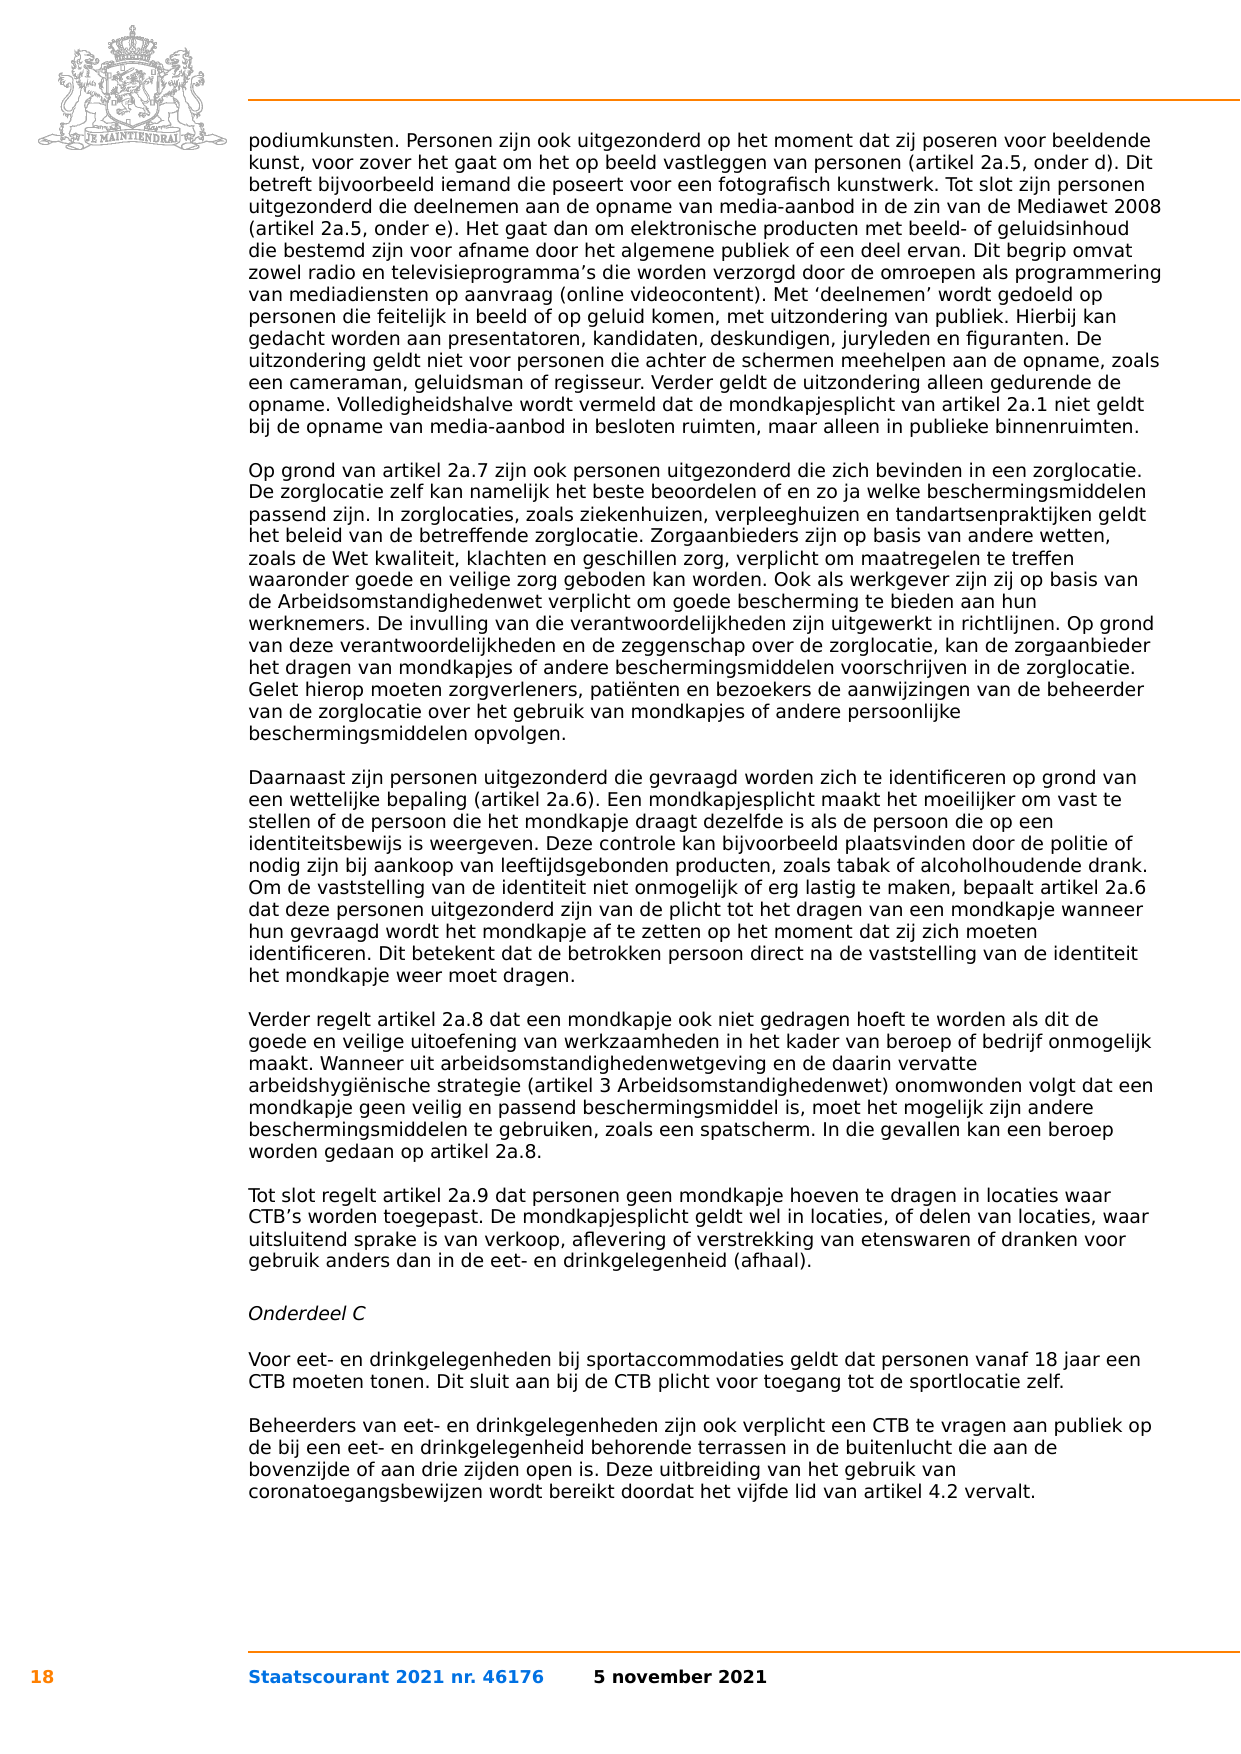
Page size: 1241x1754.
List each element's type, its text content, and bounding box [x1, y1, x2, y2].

subtitle Onderdeel C [248, 1302, 1163, 1324]
text Op grond van artikel 2a.7 zijn ook personen uitgezonderd die zich bevinden in een zorglocatie. De zorglocatie zelf kan namelijk het beste beoordelen of en zo ja welke beschermingsmiddelen passend zijn. In zorglocaties, zoals ziekenhuizen, verpleeghuizen en tandartsenpraktijken geldt het beleid van de betreffende zorglocatie. Zorgaanbieders zijn op basis van andere wetten, zoals de Wet kwaliteit, klachten en geschillen zorg, verplicht om maatregelen te treffen waaronder goede en veilige zorg geboden kan worden. Ook als werkgever zijn zij op basis van de Arbeidsomstandighedenwet verplicht om goede bescherming te bieden aan hun werknemers. De invulling van die verantwoordelijkheden zijn uitgewerkt in richtlijnen. Op grond van deze verantwoordelijkheden en de zeggenschap over de zorglocatie, kan de zorgaanbieder het dragen van mondkapjes of andere beschermingsmiddelen voorschrijven in de zorglocatie. Gelet hierop moeten zorgverleners, patiënten en bezoekers de aanwijzingen van de beheerder van de zorglocatie over het gebruik van mondkapjes of andere persoonlijke beschermingsmiddelen opvolgen. [248, 459, 1163, 745]
text podiumkunsten. Personen zijn ook uitgezonderd op het moment dat zij poseren voor beeldende kunst, voor zover het gaat om het op beeld vastleggen van personen (artikel 2a.5, onder d). Dit betreft bijvoorbeeld iemand die poseert voor een fotografisch kunstwerk. Tot slot zijn personen uitgezonderd die deelnemen aan de opname van media-aanbod in de zin van de Mediawet 2008 (artikel 2a.5, onder e). Het gaat dan om elektronische producten met beeld- of geluidsinhoud die bestemd zijn voor afname door het algemene publiek of een deel ervan. Dit begrip omvat zowel radio en televisieprogramma’s die worden verzorgd door de omroepen als programmering van mediadiensten op aanvraag (online videocontent). Met ‘deelnemen’ wordt gedoeld op personen die feitelijk in beeld of op geluid komen, met uitzondering van publiek. Hierbij kan gedacht worden aan presentatoren, kandidaten, deskundigen, juryleden en figuranten. De uitzondering geldt niet voor personen die achter de schermen meehelpen aan de opname, zoals een cameraman, geluidsman of regisseur. Verder geldt de uitzondering alleen gedurende de opname. Volledigheidshalve wordt vermeld dat de mondkapjesplicht van artikel 2a.1 niet geldt bij de opname van media-aanbod in besloten ruimten, maar alleen in publieke binnenruimten. [248, 130, 1163, 438]
text Daarnaast zijn personen uitgezonderd die gevraagd worden zich te identificeren op grond van een wettelijke bepaling (artikel 2a.6). Een mondkapjesplicht maakt het moeilijker om vast te stellen of de persoon die het mondkapje draagt dezelfde is als de persoon die op een identiteitsbewijs is weergeven. Deze controle kan bijvoorbeeld plaatsvinden door de politie of nodig zijn bij aankoop van leeftijdsgebonden producten, zoals tabak of alcoholhoudende drank. Om de vaststelling van de identiteit niet onmogelijk of erg lastig te maken, bepaalt artikel 2a.6 dat deze personen uitgezonderd zijn van de plicht tot het dragen van een mondkapje wanneer hun gevraagd wordt het mondkapje af te zetten op het moment dat zij zich moeten identificeren. Dit betekent dat de betrokken persoon direct na de vaststelling van de identiteit het mondkapje weer moet dragen. [248, 767, 1163, 987]
picture [38, 25, 227, 150]
text Voor eet- en drinkgelegenheden bij sportaccommodaties geldt dat personen vanaf 18 jaar een CTB moeten tonen. Dit sluit aan bij de CTB plicht voor toegang tot de sportlocatie zelf. [248, 1349, 1163, 1393]
text Tot slot regelt artikel 2a.9 dat personen geen mondkapje hoeven te dragen in locaties waar CTB’s worden toegepast. De mondkapjesplicht geldt wel in locaties, of delen van locaties, waar uitsluitend sprake is van verkoop, aflevering of verstrekking van etenswaren of dranken voor gebruik anders dan in de eet- en drinkgelegenheid (afhaal). [248, 1184, 1163, 1272]
text Verder regelt artikel 2a.8 dat een mondkapje ook niet gedragen hoeft te worden als dit de goede en veilige uitoefening van werkzaamheden in het kader van beroep of bedrijf onmogelijk maakt. Wanneer uit arbeidsomstandighedenwetgeving en de daarin vervatte arbeidshygiënische strategie (artikel 3 Arbeidsomstandighedenwet) onomwonden volgt dat een mondkapje geen veilig en passend beschermingsmiddel is, moet het mogelijk zijn andere beschermingsmiddelen te gebruiken, zoals een spatscherm. In die gevallen kan een beroep worden gedaan op artikel 2a.8. [248, 1009, 1163, 1163]
text Beheerders van eet- en drinkgelegenheden zijn ook verplicht een CTB te vragen aan publiek op de bij een eet- en drinkgelegenheid behorende terrassen in de buitenlucht die aan de bovenzijde of aan drie zijden open is. Deze uitbreiding van het gebruik van coronatoegangsbewijzen wordt bereikt doordat het vijfde lid van artikel 4.2 vervalt. [248, 1415, 1163, 1503]
